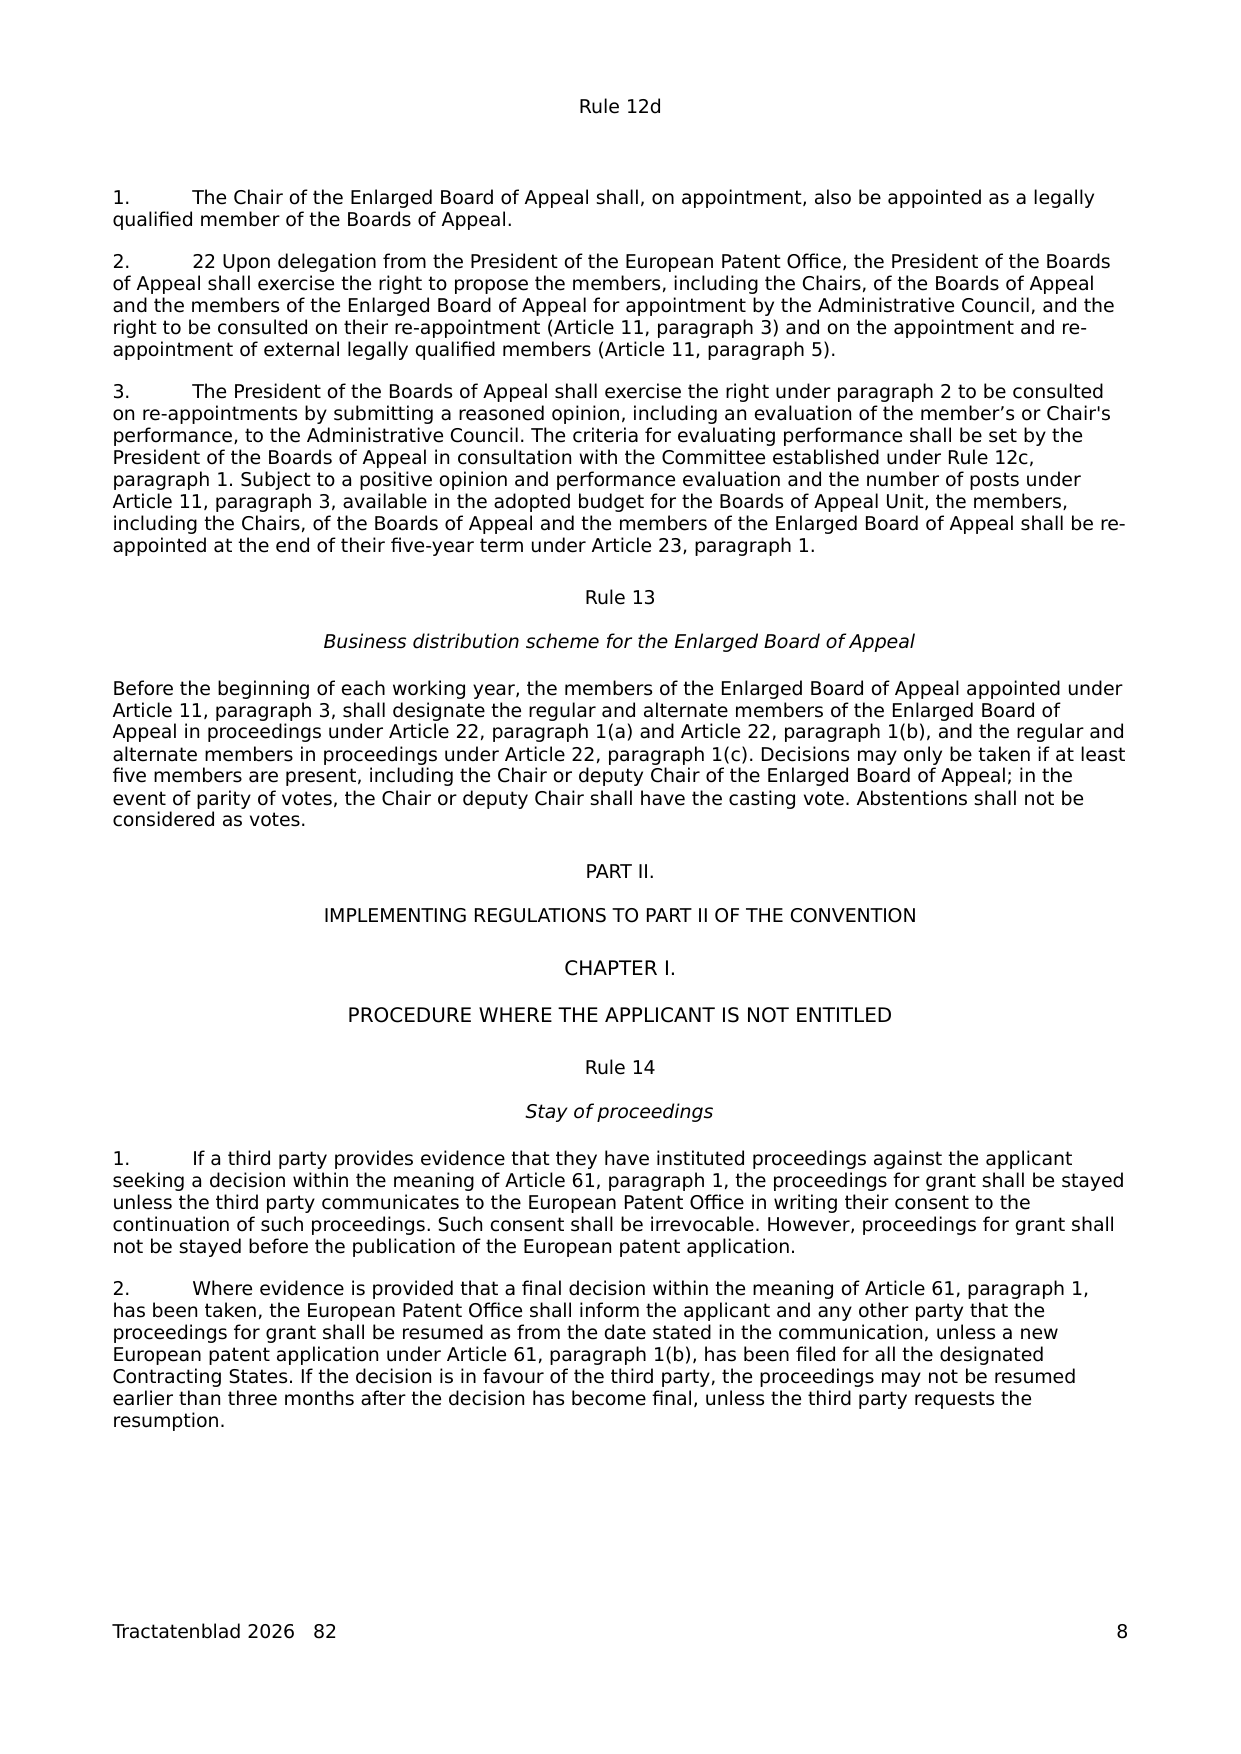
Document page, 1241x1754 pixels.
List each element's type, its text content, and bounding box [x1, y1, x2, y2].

subtitle Rule 12d [112, 96, 1128, 162]
text 1. If a third party provides evidence that they have instituted proceedings against the applicant seeking a decision within the meaning of Article 61, paragraph 1, the proceedings for grant shall be stayed unless the third party communicates to the European Patent Office in writing their consent to the continuation of such proceedings. Such consent shall be irrevocable. However, proceedings for grant shall not be stayed before the publication of the European patent application. [112, 1148, 1128, 1258]
text 1. The Chair of the Enlarged Board of Appeal shall, on appointment, also be appointed as a legally qualified member of the Boards of Appeal. [112, 187, 1128, 231]
subtitle Rule 13 Business distribution scheme for the Enlarged Board of Appeal [112, 587, 1128, 652]
text 2. Where evidence is provided that a final decision within the meaning of Article 61, paragraph 1, has been taken, the European Patent Office shall inform the applicant and any other party that the proceedings for grant shall be resumed as from the date stated in the communication, unless a new European patent application under Article 61, paragraph 1(b), has been filed for all the designated Contracting States. If the decision is in favour of the third party, the proceedings may not be resumed earlier than three months after the decision has become final, unless the third party requests the resumption. [112, 1278, 1128, 1432]
subtitle Rule 14 Stay of proceedings [112, 1057, 1128, 1123]
subtitle PART II. IMPLEMENTING REGULATIONS TO PART II OF THE CONVENTION [112, 861, 1128, 927]
text 3. The President of the Boards of Appeal shall exercise the right under paragraph 2 to be consulted on re-appointments by submitting a reasoned opinion, including an evaluation of the member’s or Chair's performance, to the Administrative Council. The criteria for evaluating performance shall be set by the President of the Boards of Appeal in consultation with the Committee established under Rule 12c, paragraph 1. Subject to a positive opinion and performance evaluation and the number of posts under Article 11, paragraph 3, available in the adopted budget for the Boards of Appeal Unit, the members, including the Chairs, of the Boards of Appeal and the members of the Enlarged Board of Appeal shall be re-appointed at the end of their five-year term under Article 23, paragraph 1. [112, 381, 1128, 557]
text 2. 22 Upon delegation from the President of the European Patent Office, the President of the Boards of Appeal shall exercise the right to propose the members, including the Chairs, of the Boards of Appeal and the members of the Enlarged Board of Appeal for appointment by the Administrative Council, and the right to be consulted on their re-appointment (Article 11, paragraph 3) and on the appointment and re-appointment of external legally qualified members (Article 11, paragraph 5). [112, 251, 1128, 361]
text Before the beginning of each working year, the members of the Enlarged Board of Appeal appointed under Article 11, paragraph 3, shall designate the regular and alternate members of the Enlarged Board of Appeal in proceedings under Article 22, paragraph 1(a) and Article 22, paragraph 1(b), and the regular and alternate members in proceedings under Article 22, paragraph 1(c). Decisions may only be taken if at least five members are present, including the Chair or deputy Chair of the Enlarged Board of Appeal; in the event of parity of votes, the Chair or deputy Chair shall have the casting vote. Abstentions shall not be considered as votes. [112, 677, 1128, 831]
subtitle CHAPTER I. PROCEDURE WHERE THE APPLICANT IS NOT ENTITLED [112, 957, 1128, 1027]
